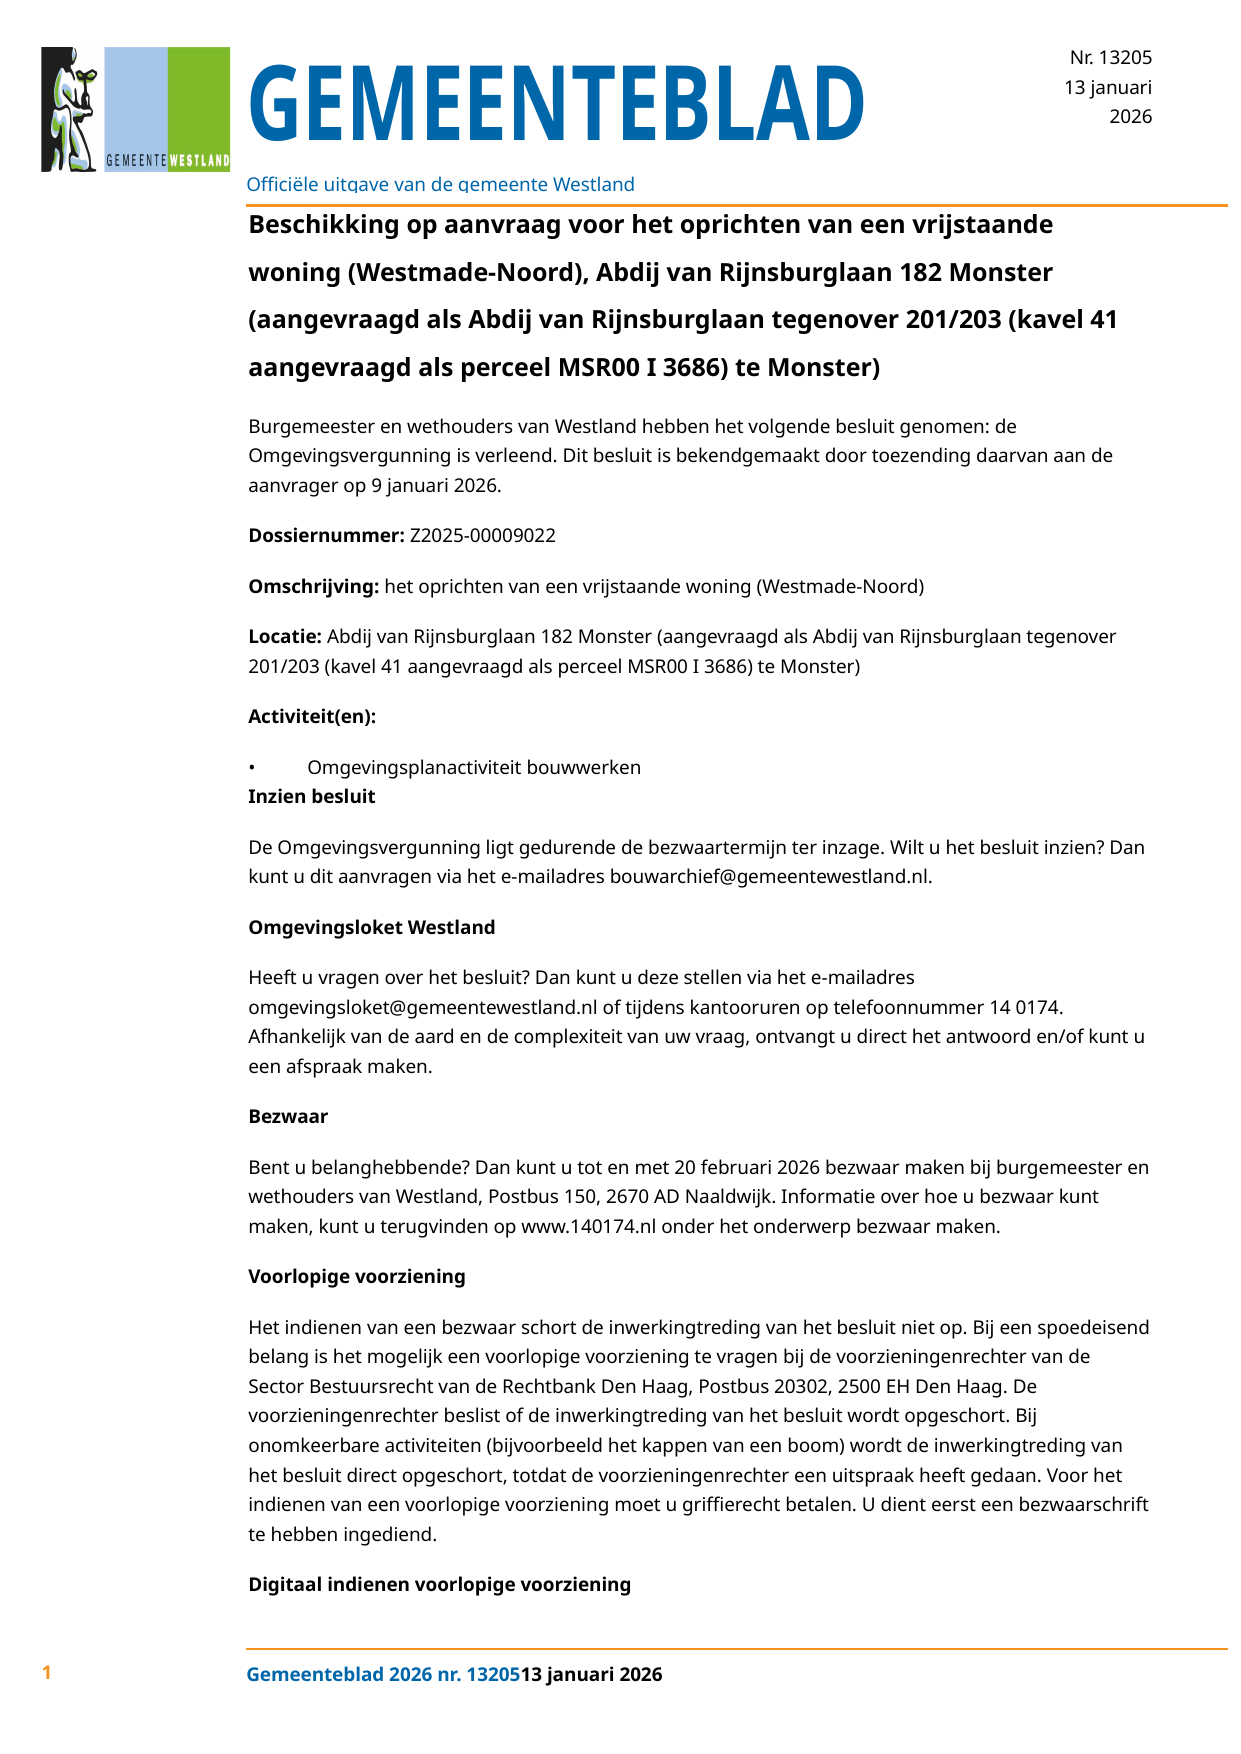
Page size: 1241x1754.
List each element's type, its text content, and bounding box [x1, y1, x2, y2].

text Burgemeester en wethouders van Westland hebben het volgende besluit genomen: de Omgevingsvergunning is verleend. Dit besluit is bekendgemaakt door toezending daarvan aan de aanvrager op 9 januari 2026. [248, 413, 1152, 498]
list Omgevingsplanactiviteit bouwwerken [248, 754, 1152, 780]
text Het indienen van een bezwaar schort de inwerkingtreding van het besluit niet op. Bij een spoedeisend belang is het mogelijk een voorlopige voorziening te vragen bij de voorzieningenrechter van de Sector Bestuursrecht van de Rechtbank Den Haag, Postbus 20302, 2500 EH Den Haag. De voorzieningenrechter beslist of de inwerkingtreding van het besluit wordt opgeschort. Bij onomkeerbare activiteiten (bijvoorbeeld het kappen van een boom) wordt de inwerkingtreding van het besluit direct opgeschort, totdat de voorzieningenrechter een uitspraak heeft gedaan. Voor het indienen van een voorlopige voorziening moet u griffierecht betalen. U dient eerst een bezwaarschrift te hebben ingediend. [248, 1314, 1152, 1547]
text Digitaal indienen voorlopige voorziening [248, 1571, 1152, 1597]
text De Omgevingsvergunning ligt gedurende de bezwaartermijn ter inzage. Wilt u het besluit inzien? Dan kunt u dit aanvragen via het e-mailadres bouwarchief@gemeentewestland.nl. [248, 834, 1152, 889]
text Omschrijving: het oprichten van een vrijstaande woning (Westmade-Noord) [248, 573, 1152, 599]
text Bent u belanghebbende? Dan kunt u tot en met 20 februari 2026 bezwaar maken bij burgemeester en wethouders van Westland, Postbus 150, 2670 AD Naaldwijk. Informatie over hoe u bezwaar kunt maken, kunt u terugvinden op www.140174.nl onder het onderwerp bezwaar maken. [248, 1154, 1152, 1239]
text Beschikking op aanvraag voor het oprichten van een vrijstaande woning (Westmade-Noord), Abdij van Rijnsburglaan 182 Monster (aangevraagd als Abdij van Rijnsburglaan tegenover 201/203 (kavel 41 aangevraagd als perceel MSR00 I 3686) te Monster) [248, 207, 1152, 384]
text Heeft u vragen over het besluit? Dan kunt u deze stellen via het e-mailadres omgevingsloket@gemeentewestland.nl of tijdens kantooruren op telefoonnummer 14 0174. Afhankelijk van de aard en de complexiteit van uw vraag, ontvangt u direct het antwoord en/of kunt u een afspraak maken. [248, 964, 1152, 1079]
text Dossiernummer: Z2025-00009022 [248, 523, 1152, 548]
text Activiteit(en): [248, 703, 1152, 729]
text Voorlopige voorziening [248, 1263, 1152, 1289]
text Bezwaar [248, 1103, 1152, 1129]
text Locatie: Abdij van Rijnsburglaan 182 Monster (aangevraagd als Abdij van Rijnsburglaan tegenover 201/203 (kavel 41 aangevraagd als perceel MSR00 I 3686) te Monster) [248, 623, 1152, 679]
text Inzien besluit [248, 783, 1152, 809]
text Omgevingsloket Westland [248, 914, 1152, 940]
picture [41, 47, 231, 172]
